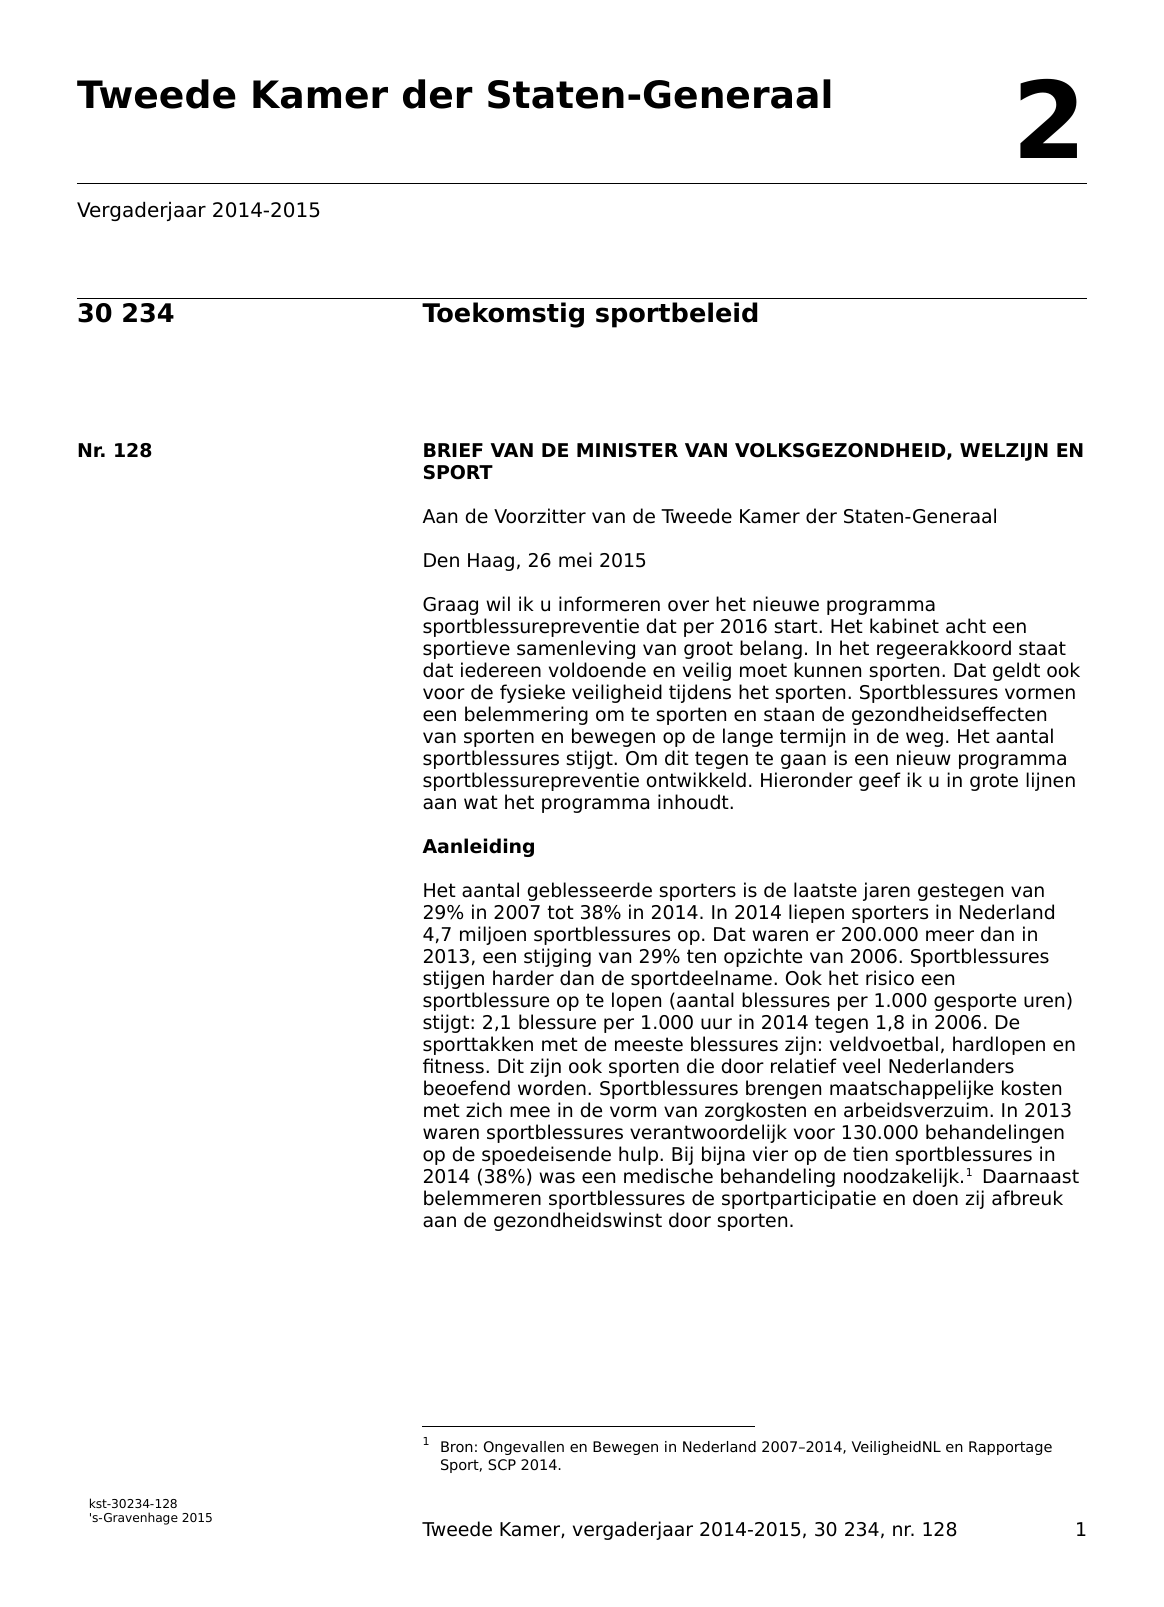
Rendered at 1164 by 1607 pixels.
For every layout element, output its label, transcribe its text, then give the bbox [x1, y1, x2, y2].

text 's-Gravenhage 2015 [88, 1511, 323, 1525]
text kst-30234-128 [88, 1497, 323, 1511]
text Het aantal geblesseerde sporters is de laatste jaren gestegen van 29% in 2007 tot 38% in 2014. In 2014 liepen sporters in Nederland 4,7 miljoen sportblessures op. Dat waren er 200.000 meer dan in 2013, een stijging van 29% ten opzichte van 2006. Sportblessures stijgen harder dan de sportdeelname. Ook het risico een sportblessure op te lopen (aantal blessures per 1.000 gesporte uren) stijgt: 2,1 blessure per 1.000 uur in 2014 tegen 1,8 in 2006. De sporttakken met de meeste blessures zijn: veldvoetbal, hardlopen en fitness. Dit zijn ook sporten die door relatief veel Nederlanders beoefend worden. Sportblessures brengen maatschappelijke kosten met zich mee in de vorm van zorgkosten en arbeidsverzuim. In 2013 waren sportblessures verantwoordelijk voor 130.000 behandelingen op de spoedeisende hulp. Bij bijna vier op de tien sportblessures in 2014 (38%) was een medische behandeling noodzakelijk. Daarnaast belemmeren sportblessures de sportparticipatie en doen zij afbreuk aan de gezondheidswinst door sporten. [422, 880, 1087, 1232]
text Bron: Ongevallen en Bewegen in Nederland 2007–2014, VeiligheidNL en Rapportage Sport, SCP 2014. [422, 1435, 1087, 1474]
text Den Haag, 26 mei 2015 [422, 550, 1087, 572]
text Graag wil ik u informeren over het nieuwe programma sportblessurepreventie dat per 2016 start. Het kabinet acht een sportieve samenleving van groot belang. In het regeerakkoord staat dat iedereen voldoende en veilig moet kunnen sporten. Dat geldt ook voor de fysieke veiligheid tijdens het sporten. Sportblessures vormen een belemmering om te sporten en staan de gezondheidseffecten van sporten en bewegen op de lange termijn in de weg. Het aantal sportblessures stijgt. Om dit tegen te gaan is een nieuw programma sportblessurepreventie ontwikkeld. Hieronder geef ik u in grote lijnen aan wat het programma inhoudt. [422, 594, 1087, 814]
table_header 2 [886, 59, 1087, 183]
subtitle Nr. 128 BRIEF VAN DE MINISTER VAN VOLKSGEZONDHEID, WELZIJN EN SPORT [77, 440, 1087, 484]
table_cell Vergaderjaar 2014-2015 [77, 184, 1087, 298]
table_header Tweede Kamer der Staten-Generaal [77, 59, 886, 183]
subtitle Aanleiding [422, 836, 1087, 858]
subtitle 30 234 Toekomstig sportbeleid [77, 299, 1087, 329]
text Aan de Voorzitter van de Tweede Kamer der Staten-Generaal [422, 506, 1087, 528]
